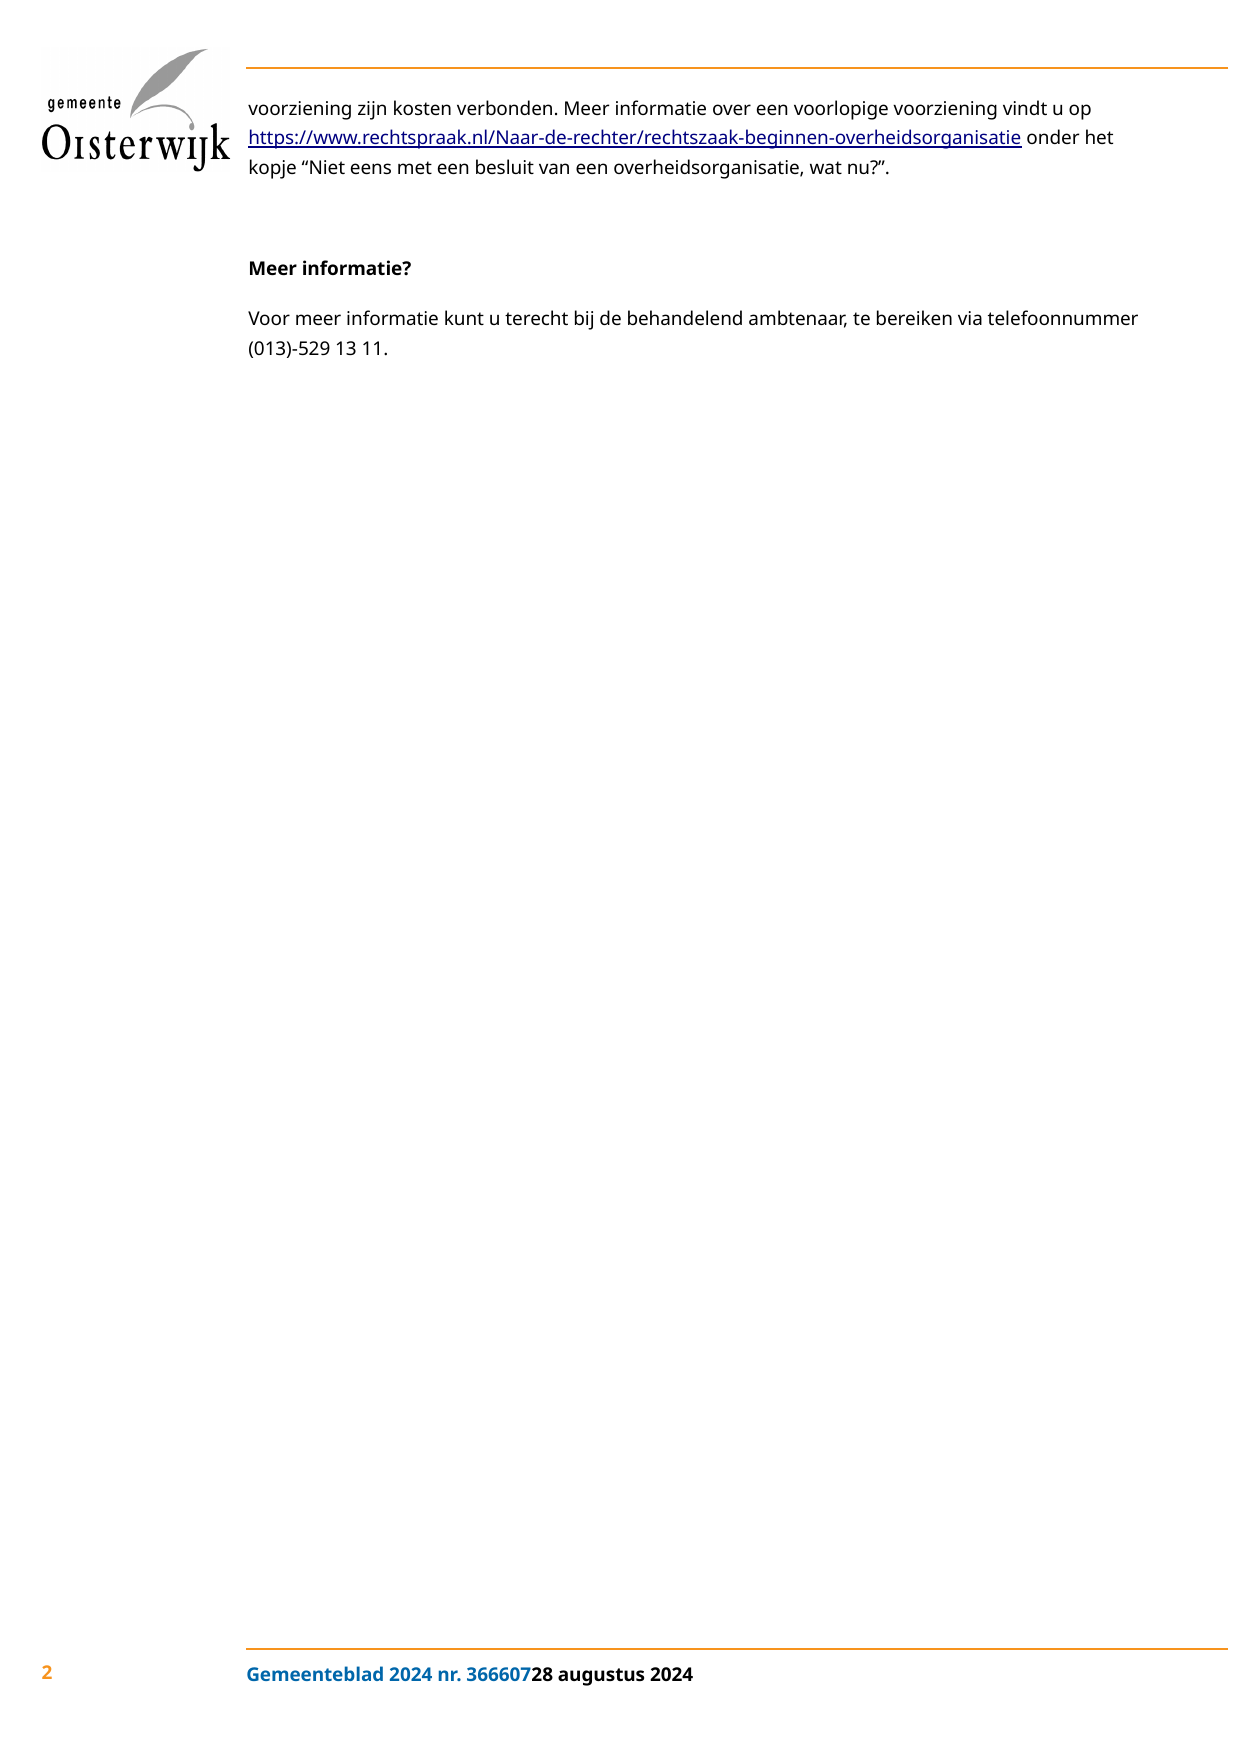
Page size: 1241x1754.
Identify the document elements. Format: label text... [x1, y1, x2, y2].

picture [41, 47, 231, 172]
text voorziening zijn kosten verbonden. Meer informatie over een voorlopige voorziening vindt u op https://www.rechtspraak.nl/Naar-de-rechter/rechtszaak-beginnen-overheidsorganisatie onder het kopje “Niet eens met een besluit van een overheidsorganisatie, wat nu?”. [248, 95, 1152, 180]
text Voor meer informatie kunt u terecht bij de behandelend ambtenaar, te bereiken via telefoonnummer (013)-529 13 11. [248, 305, 1152, 361]
text Meer informatie? [248, 255, 1152, 281]
